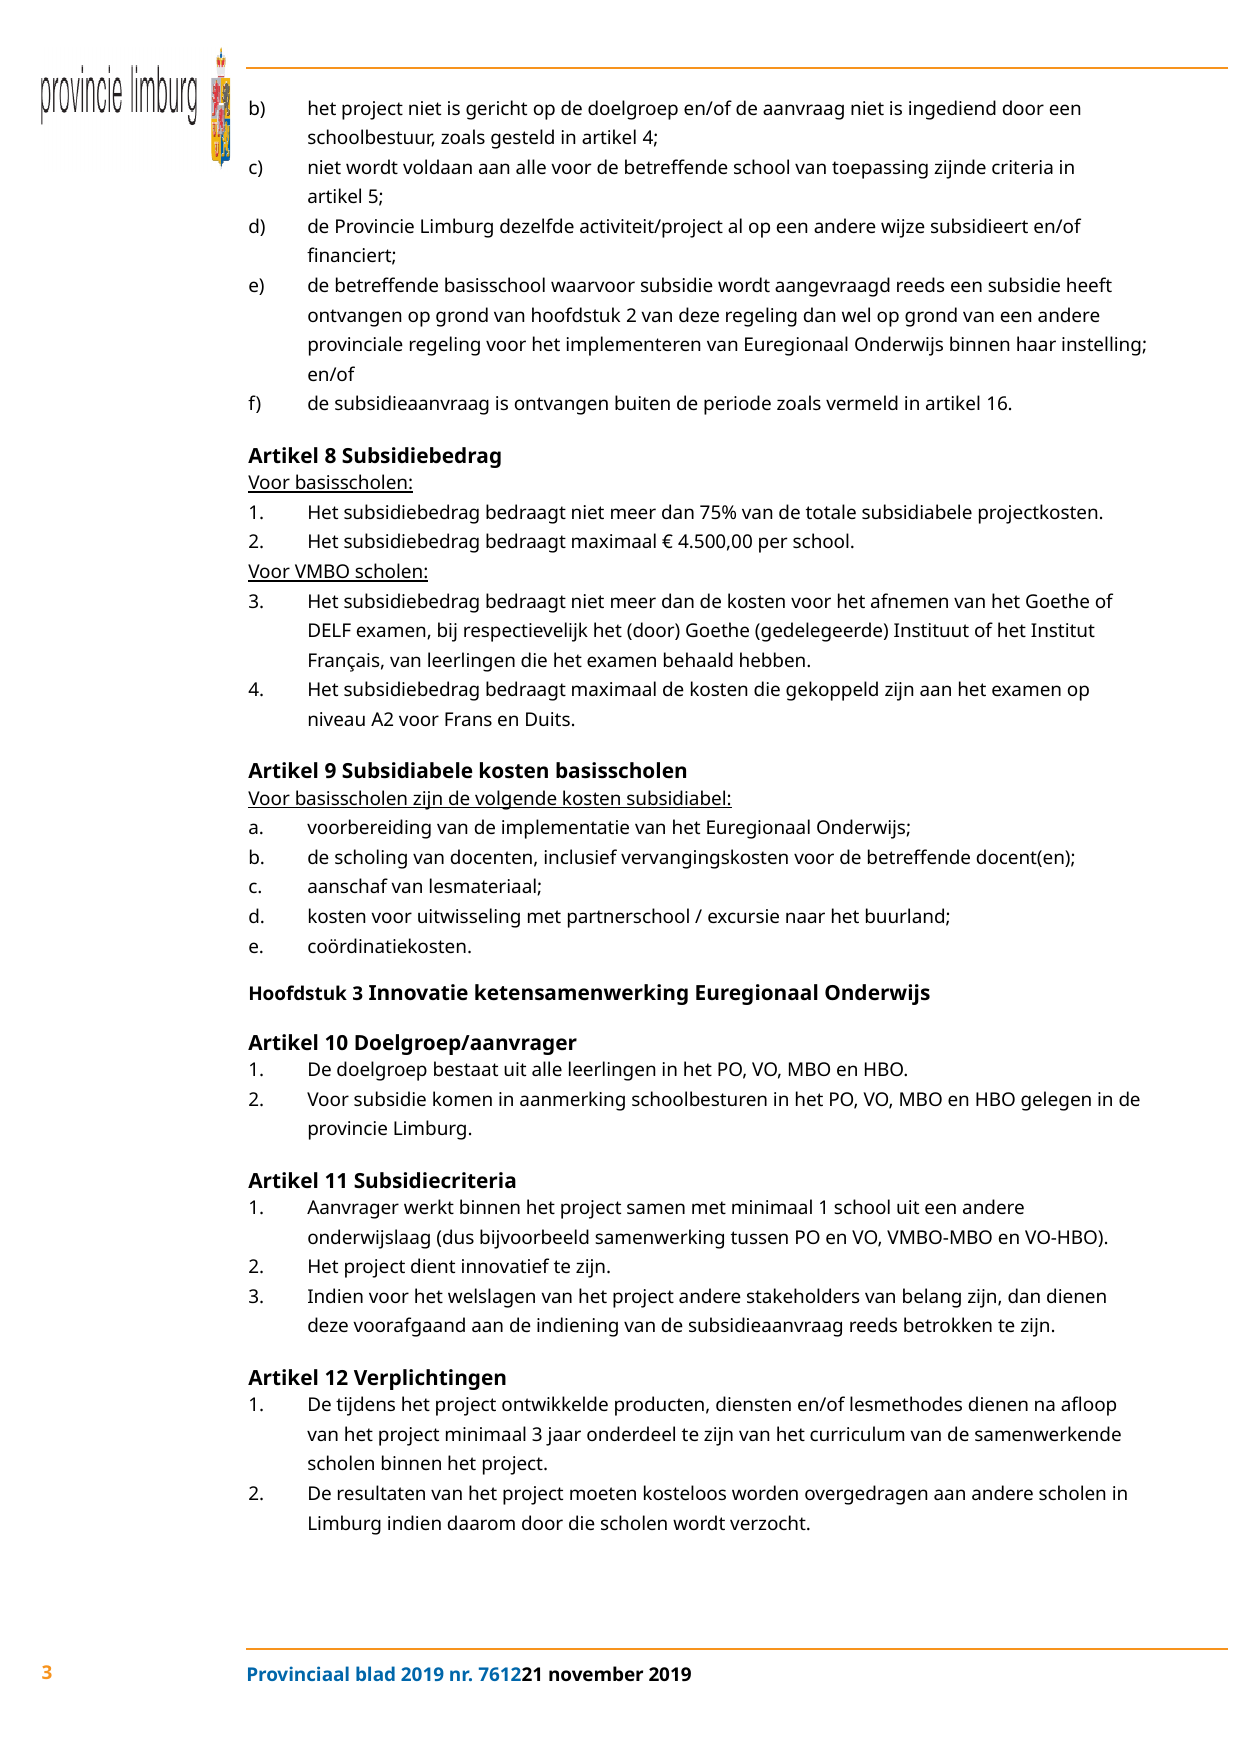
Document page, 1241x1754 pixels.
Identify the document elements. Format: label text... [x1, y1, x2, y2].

list Het subsidiebedrag bedraagt niet meer dan 75% van de totale subsidiabele projectkosten. [248, 499, 1152, 525]
list coördinatiekosten. [248, 933, 1152, 959]
list de betreffende basisschool waarvoor subsidie wordt aangevraagd reeds een subsidie heeft ontvangen op grond van hoofdstuk 2 van deze regeling dan wel op grond van een andere provinciale regeling voor het implementeren van Euregionaal Onderwijs binnen haar instelling; en/of [248, 272, 1152, 387]
list Indien voor het welslagen van het project andere stakeholders van belang zijn, dan dienen deze voorafgaand aan de indiening van de subsidieaanvraag reeds betrokken te zijn. [248, 1283, 1152, 1338]
list de Provincie Limburg dezelfde activiteit/project al op een andere wijze subsidieert en/of financiert; [248, 213, 1152, 268]
text Artikel 8 Subsidiebedrag [248, 441, 1152, 469]
list aanschaf van lesmateriaal; [248, 874, 1152, 899]
list Het subsidiebedrag bedraagt niet meer dan de kosten voor het afnemen van het Goethe of DELF examen, bij respectievelijk het (door) Goethe (gedelegeerde) Instituut of het Institut Français, van leerlingen die het examen behaald hebben. [248, 588, 1152, 673]
text Artikel 9 Subsidiabele kosten basisscholen [248, 757, 1152, 785]
list De doelgroep bestaat uit alle leerlingen in het PO, VO, MBO en HBO. [248, 1056, 1152, 1082]
list Het subsidiebedrag bedraagt maximaal € 4.500,00 per school. [248, 529, 1152, 554]
list Aanvrager werkt binnen het project samen met minimaal 1 school uit een andere onderwijslaag (dus bijvoorbeeld samenwerking tussen PO en VO, VMBO-MBO en VO-HBO). [248, 1194, 1152, 1249]
picture [41, 47, 231, 172]
text Artikel 10 Doelgroep/aanvrager [248, 1028, 1152, 1056]
list De tijdens het project ontwikkelde producten, diensten en/of lesmethodes dienen na afloop van het project minimaal 3 jaar onderdeel te zijn van het curriculum van de samenwerkende scholen binnen het project. [248, 1391, 1152, 1476]
list de scholing van docenten, inclusief vervangingskosten voor de betreffende docent(en); [248, 844, 1152, 870]
list Het project dient innovatief te zijn. [248, 1253, 1152, 1279]
text Voor basisscholen zijn de volgende kosten subsidiabel: [248, 785, 1152, 811]
text Hoofdstuk 3 Innovatie ketensamenwerking Euregionaal Onderwijs [248, 978, 1152, 1007]
list de subsidieaanvraag is ontvangen buiten de periode zoals vermeld in artikel 16. [248, 391, 1152, 416]
list Het subsidiebedrag bedraagt maximaal de kosten die gekoppeld zijn aan het examen op niveau A2 voor Frans en Duits. [248, 677, 1152, 732]
list niet wordt voldaan aan alle voor de betreffende school van toepassing zijnde criteria in artikel 5; [248, 154, 1152, 209]
text Voor basisscholen: [248, 469, 1152, 495]
list het project niet is gericht op de doelgroep en/of de aanvraag niet is ingediend door een schoolbestuur, zoals gesteld in artikel 4; [248, 95, 1152, 150]
text Voor VMBO scholen: [248, 558, 1152, 584]
list kosten voor uitwisseling met partnerschool / excursie naar het buurland; [248, 903, 1152, 929]
text Artikel 11 Subsidiecriteria [248, 1166, 1152, 1194]
list voorbereiding van de implementatie van het Euregionaal Onderwijs; [248, 814, 1152, 840]
list Voor subsidie komen in aanmerking schoolbesturen in het PO, VO, MBO en HBO gelegen in de provincie Limburg. [248, 1086, 1152, 1141]
list De resultaten van het project moeten kosteloos worden overgedragen aan andere scholen in Limburg indien daarom door die scholen wordt verzocht. [248, 1480, 1152, 1536]
text Artikel 12 Verplichtingen [248, 1363, 1152, 1391]
